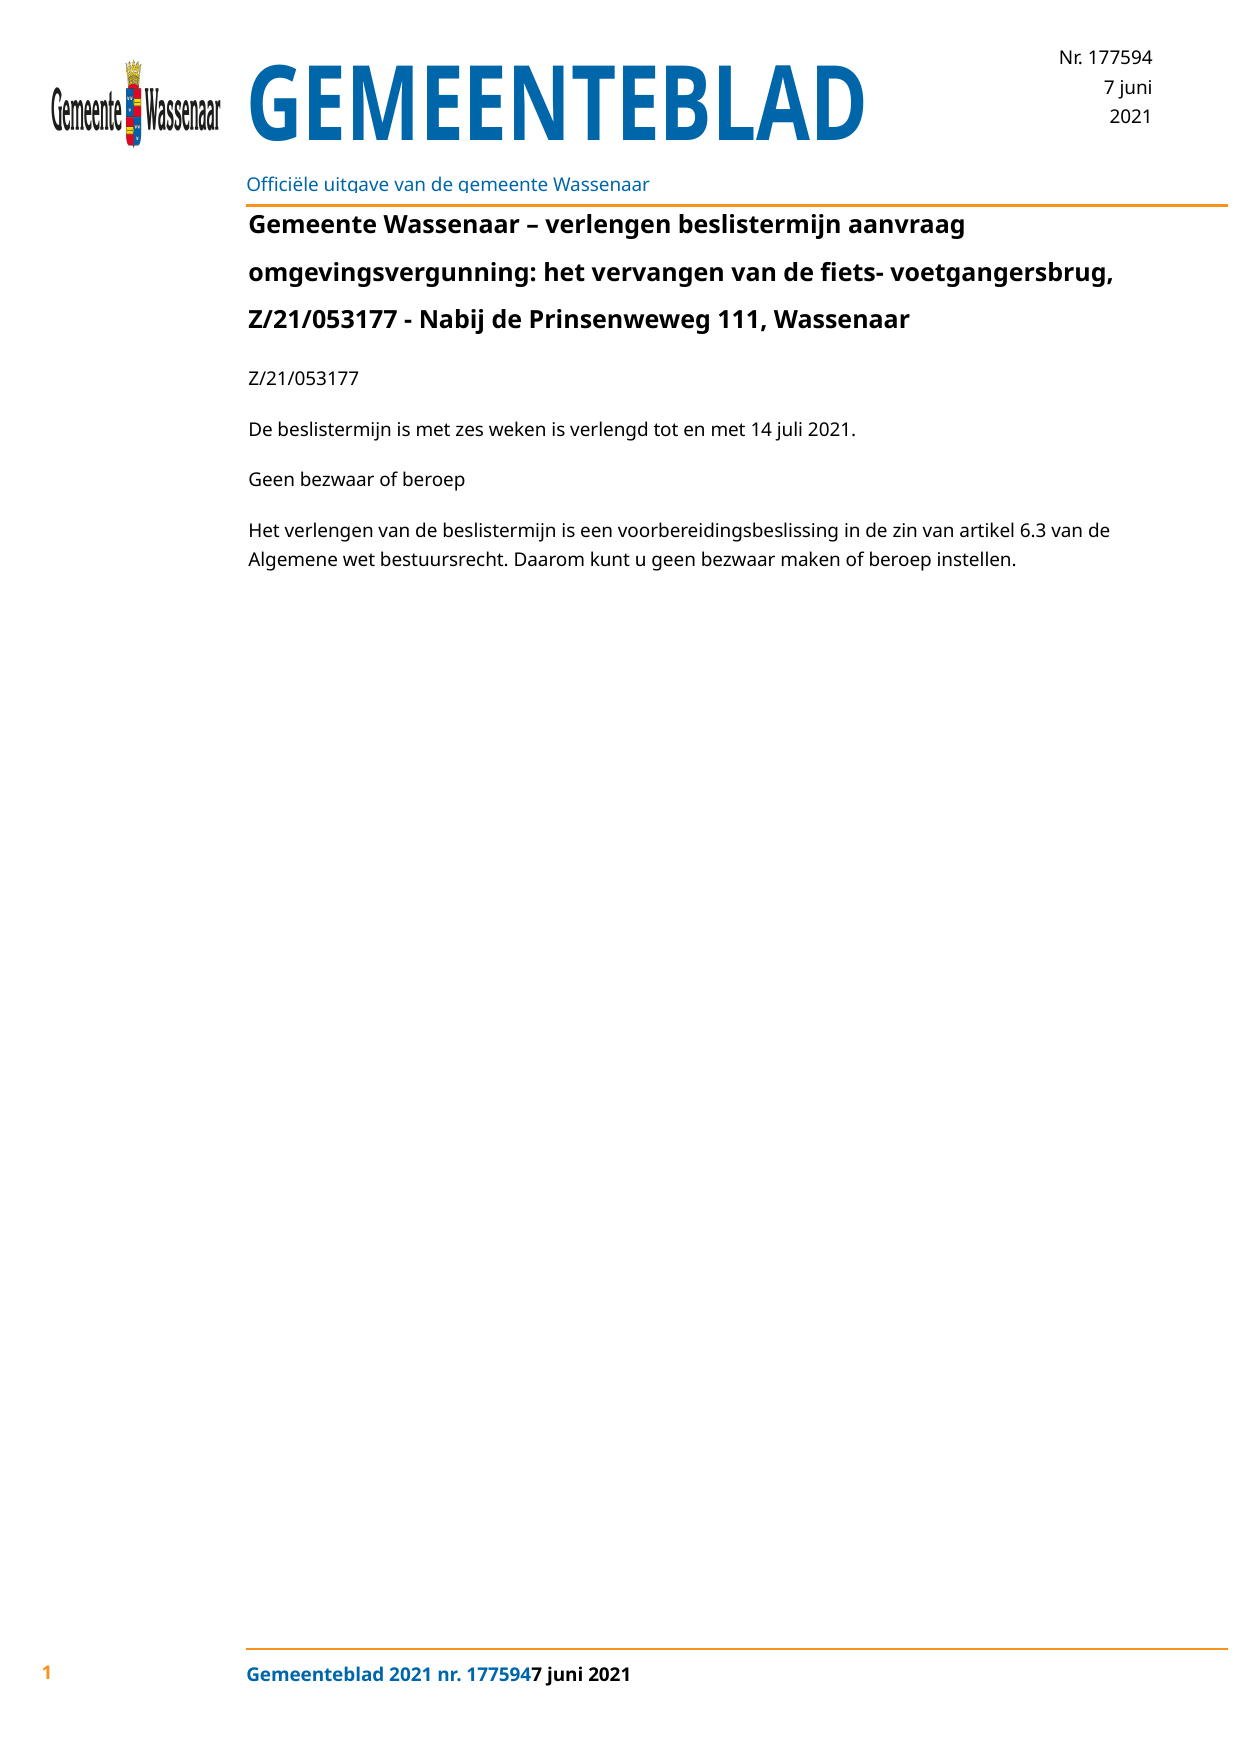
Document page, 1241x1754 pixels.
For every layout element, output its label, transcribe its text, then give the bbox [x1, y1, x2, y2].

picture [41, 47, 231, 172]
text Het verlengen van de beslistermijn is een voorbereidingsbeslissing in de zin van artikel 6.3 van de Algemene wet bestuursrecht. Daarom kunt u geen bezwaar maken of beroep instellen. [248, 517, 1152, 572]
text Z/21/053177 [248, 366, 1152, 391]
text Gemeente Wassenaar – verlengen beslistermijn aanvraag omgevingsvergunning: het vervangen van de fiets- voetgangersbrug, Z/21/053177 - Nabij de Prinsenweweg 111, Wassenaar [248, 207, 1152, 336]
text Geen bezwaar of beroep [248, 466, 1152, 492]
text De beslistermijn is met zes weken is verlengd tot en met 14 juli 2021. [248, 416, 1152, 442]
